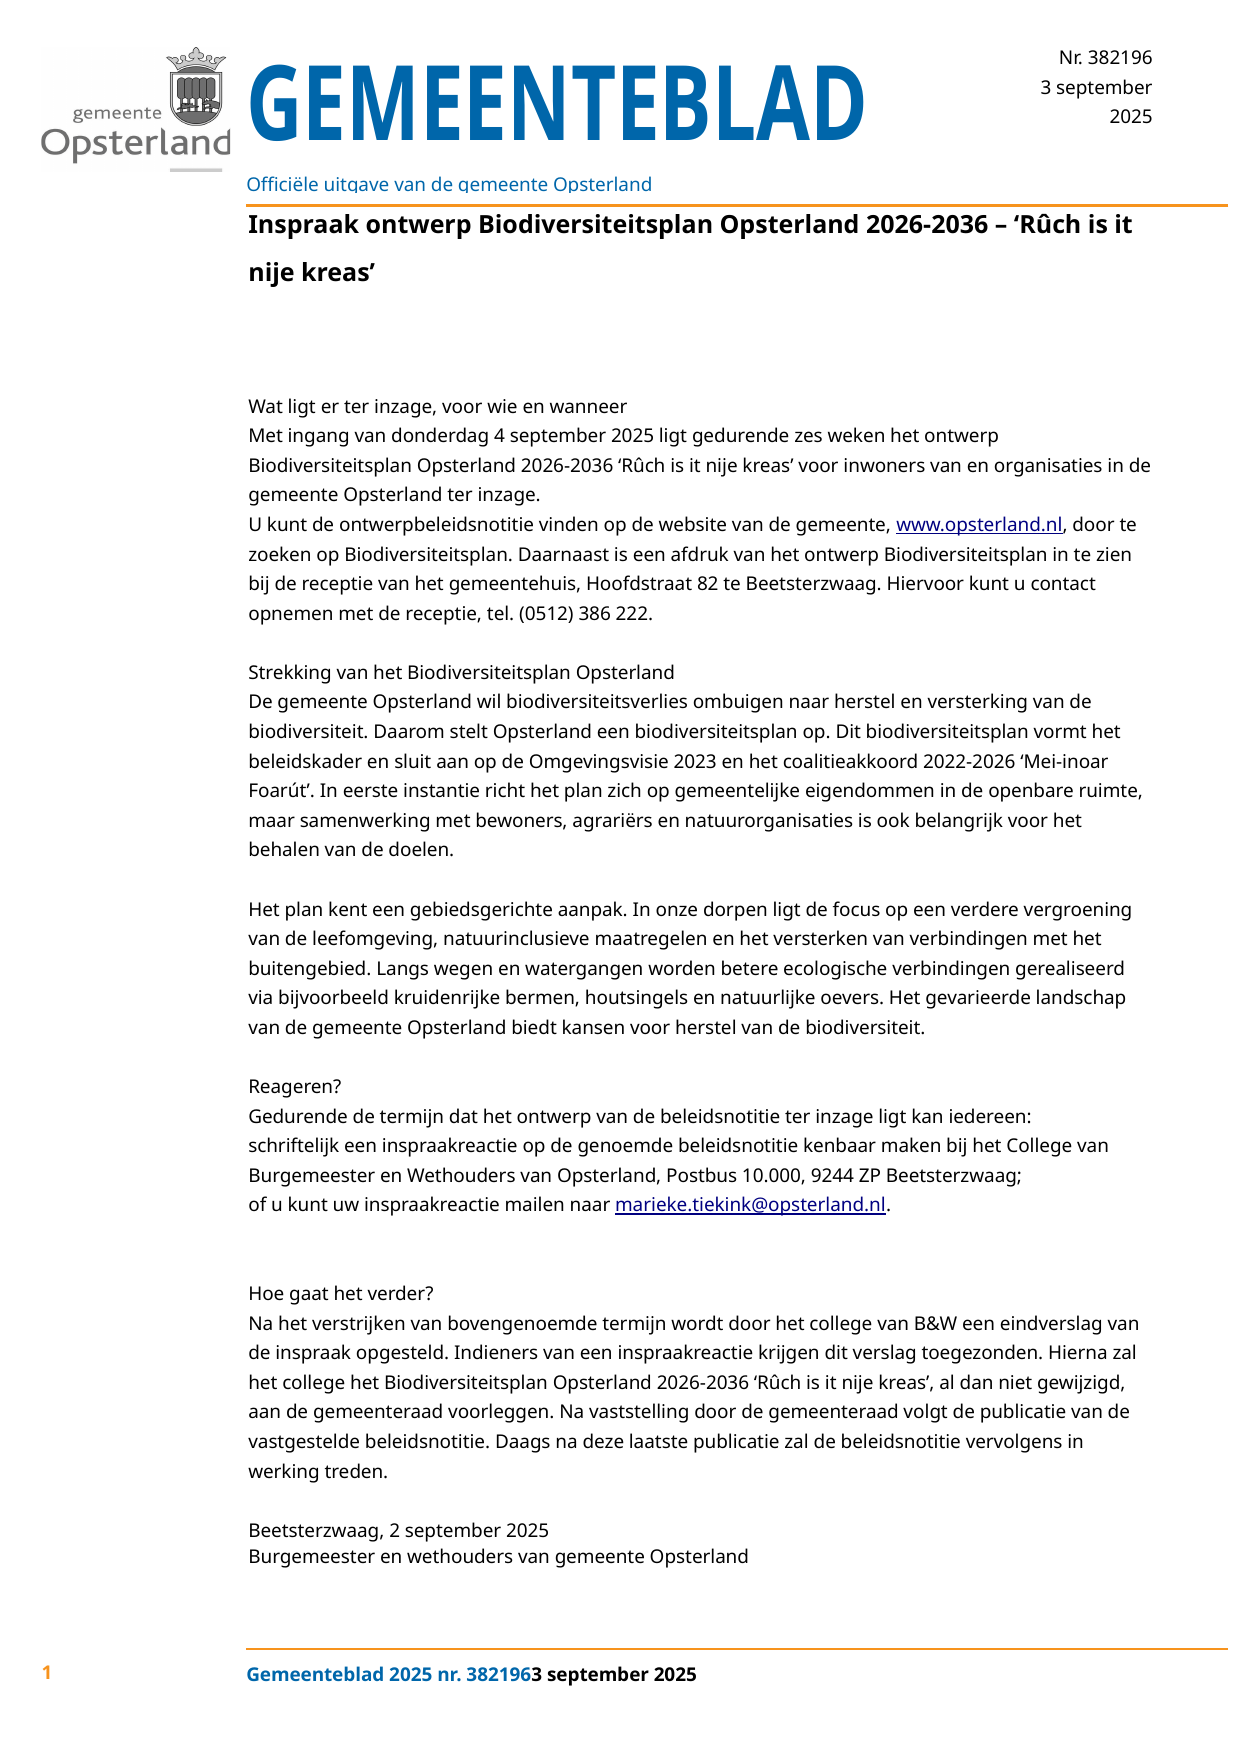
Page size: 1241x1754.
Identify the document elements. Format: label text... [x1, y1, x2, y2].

text Gedurende de termijn dat het ontwerp van de beleidsnotitie ter inzage ligt kan iedereen: [248, 1103, 1152, 1129]
text schriftelijk een inspraakreactie op de genoemde beleidsnotitie kenbaar maken bij het College van Burgemeester en Wethouders van Opsterland, Postbus 10.000, 9244 ZP Beetsterzwaag; [248, 1132, 1152, 1188]
text Beetsterzwaag, 2 september 2025 [248, 1517, 1152, 1543]
text Wat ligt er ter inzage, voor wie en wanneer [248, 393, 1152, 419]
picture [41, 47, 231, 172]
text U kunt de ontwerpbeleidsnotitie vinden op de website van de gemeente, www.opsterland.nl, door te zoeken op Biodiversiteitsplan. Daarnaast is een afdruk van het ontwerp Biodiversiteitsplan in te zien bij de receptie van het gemeentehuis, Hoofdstraat 82 te Beetsterzwaag. Hiervoor kunt u contact opnemen met de receptie, tel. (0512) 386 222. [248, 511, 1152, 626]
text Na het verstrijken van bovengenoemde termijn wordt door het college van B&W een eindverslag van de inspraak opgesteld. Indieners van een inspraakreactie krijgen dit verslag toegezonden. Hierna zal het college het Biodiversiteitsplan Opsterland 2026-2036 ‘Rûch is it nije kreas’, al dan niet gewijzigd, aan de gemeenteraad voorleggen. Na vaststelling door de gemeenteraad volgt de publicatie van de vastgestelde beleidsnotitie. Daags na deze laatste publicatie zal de beleidsnotitie vervolgens in werking treden. [248, 1310, 1152, 1484]
text of u kunt uw inspraakreactie mailen naar marieke.tiekink@opsterland.nl. [248, 1192, 1152, 1217]
text Met ingang van donderdag 4 september 2025 ligt gedurende zes weken het ontwerp Biodiversiteitsplan Opsterland 2026-2036 ‘Rûch is it nije kreas’ voor inwoners van en organisaties in de gemeente Opsterland ter inzage. [248, 422, 1152, 507]
text Reageren? [248, 1073, 1152, 1099]
text Strekking van het Biodiversiteitsplan Opsterland [248, 659, 1152, 685]
text Hoe gaat het verder? [248, 1280, 1152, 1306]
text De gemeente Opsterland wil biodiversiteitsverlies ombuigen naar herstel en versterking van de biodiversiteit. Daarom stelt Opsterland een biodiversiteitsplan op. Dit biodiversiteitsplan vormt het beleidskader en sluit aan op de Omgevingsvisie 2023 en het coalitieakkoord 2022-2026 ‘Mei-inoar Foarút’. In eerste instantie richt het plan zich op gemeentelijke eigendommen in de openbare ruimte, maar samenwerking met bewoners, agrariërs en natuurorganisaties is ook belangrijk voor het behalen van de doelen. [248, 689, 1152, 862]
text Inspraak ontwerp Biodiversiteitsplan Opsterland 2026-2036 – ‘Rûch is it nije kreas’ [248, 207, 1152, 288]
text Burgemeester en wethouders van gemeente Opsterland [248, 1543, 1152, 1568]
text Het plan kent een gebiedsgerichte aanpak. In onze dorpen ligt de focus op een verdere vergroening van de leefomgeving, natuurinclusieve maatregelen en het versterken van verbindingen met het buitengebied. Langs wegen en watergangen worden betere ecologische verbindingen gerealiseerd via bijvoorbeeld kruidenrijke bermen, houtsingels en natuurlijke oevers. Het gevarieerde landschap van de gemeente Opsterland biedt kansen voor herstel van de biodiversiteit. [248, 896, 1152, 1040]
